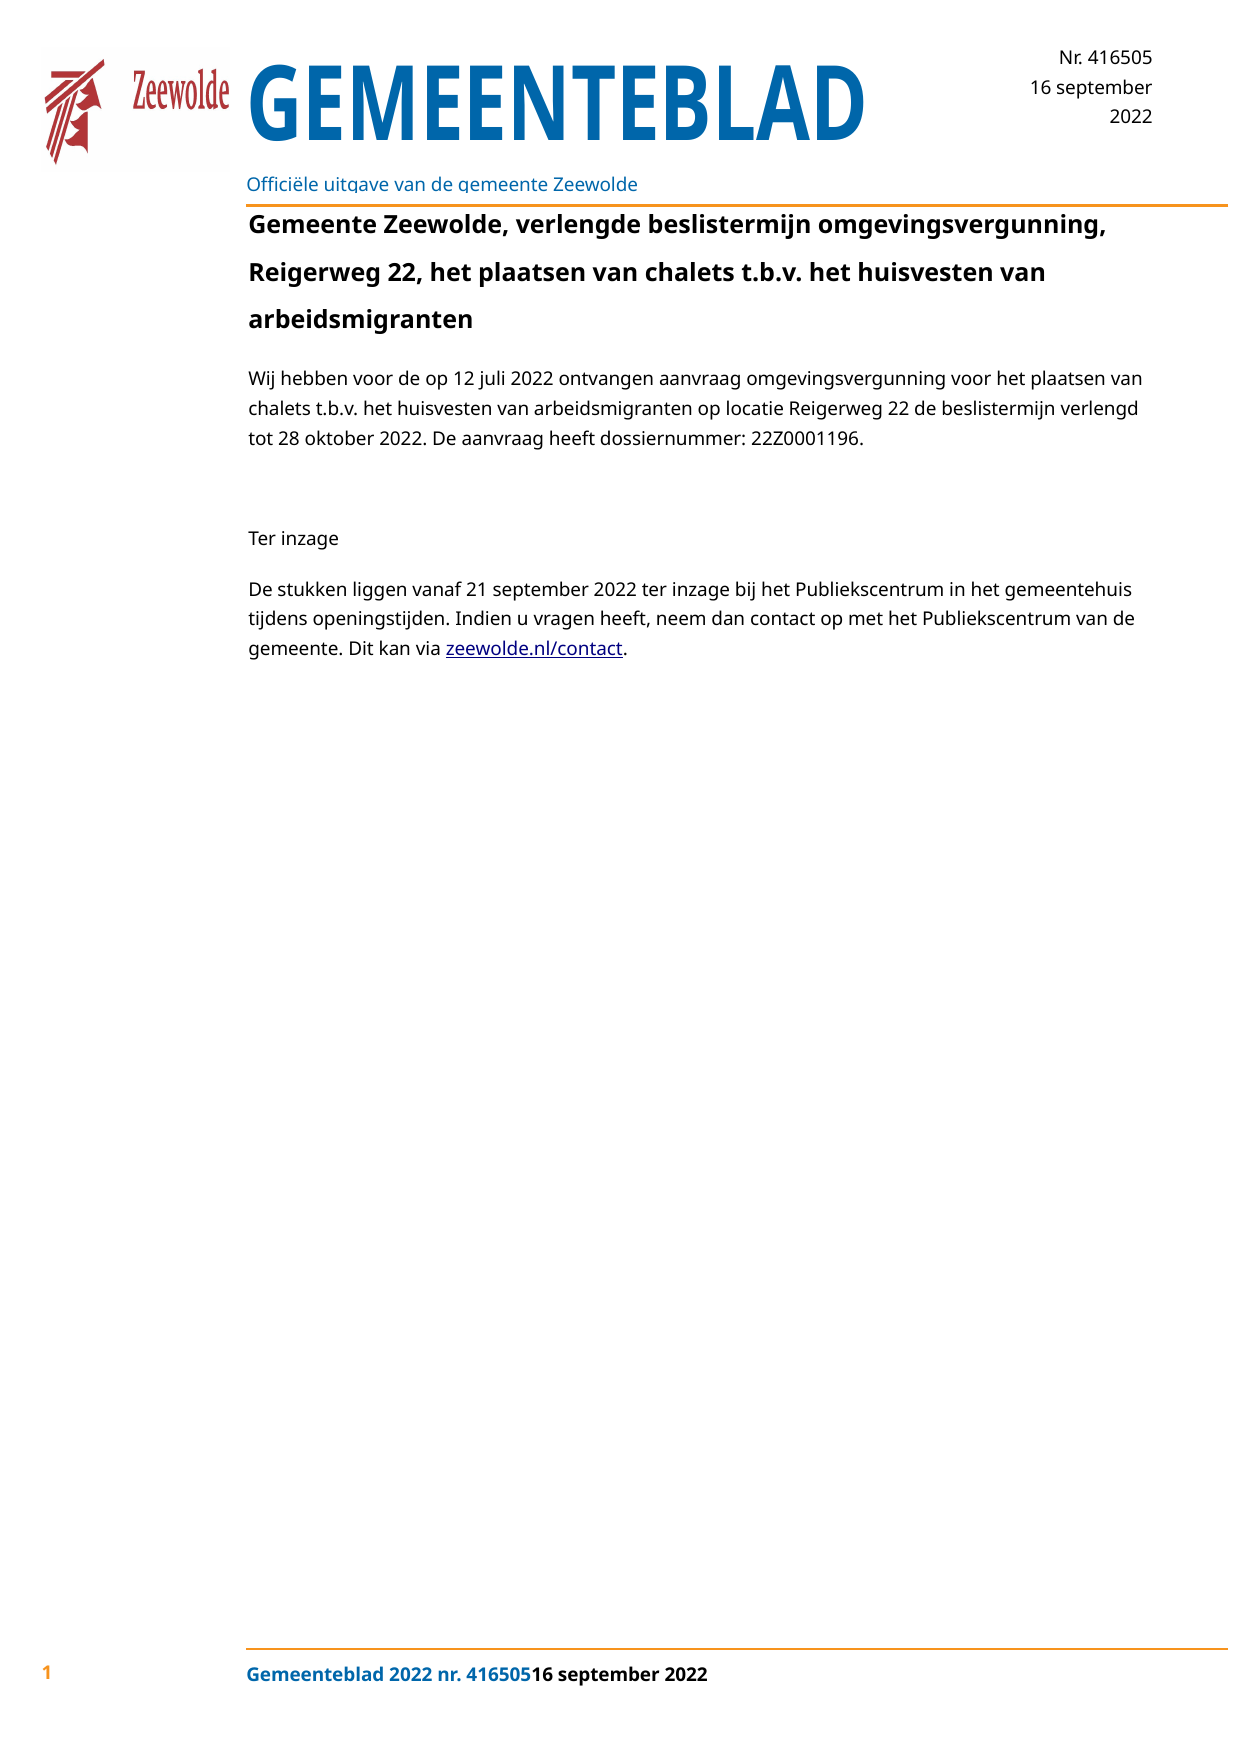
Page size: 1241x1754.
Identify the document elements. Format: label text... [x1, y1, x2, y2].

picture [41, 47, 231, 172]
text Ter inzage [248, 526, 1152, 551]
text Gemeente Zeewolde, verlengde beslistermijn omgevingsvergunning, Reigerweg 22, het plaatsen van chalets t.b.v. het huisvesten van arbeidsmigranten [248, 207, 1152, 336]
text Wij hebben voor de op 12 juli 2022 ontvangen aanvraag omgevingsvergunning voor het plaatsen van chalets t.b.v. het huisvesten van arbeidsmigranten op locatie Reigerweg 22 de beslistermijn verlengd tot 28 oktober 2022. De aanvraag heeft dossiernummer: 22Z0001196. [248, 366, 1152, 450]
text De stukken liggen vanaf 21 september 2022 ter inzage bij het Publiekscentrum in het gemeentehuis tijdens openingstijden. Indien u vragen heeft, neem dan contact op met het Publiekscentrum van de gemeente. Dit kan via zeewolde.nl/contact. [248, 576, 1152, 661]
